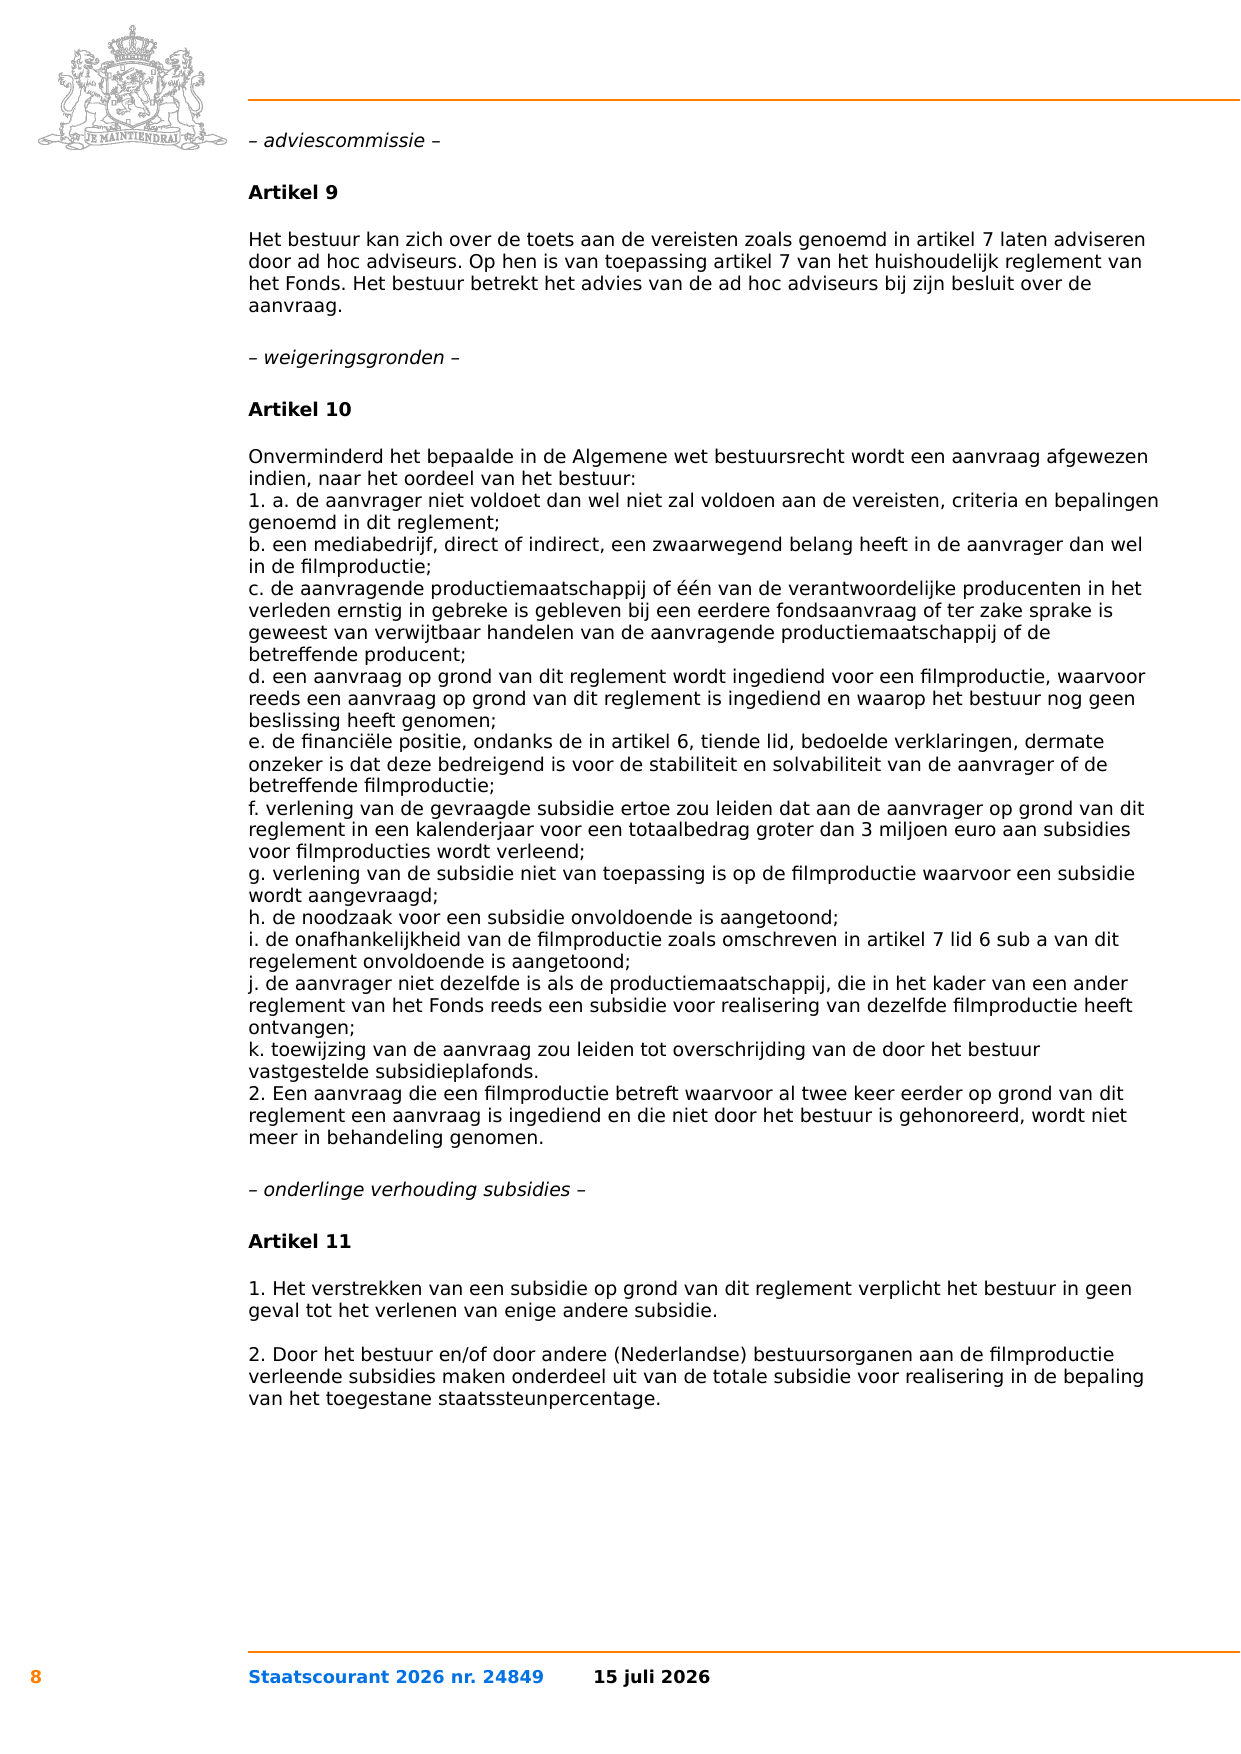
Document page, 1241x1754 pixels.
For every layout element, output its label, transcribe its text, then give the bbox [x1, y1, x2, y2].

text i. de onafhankelijkheid van de filmproductie zoals omschreven in artikel 7 lid 6 sub a van dit regelement onvoldoende is aangetoond; [248, 929, 1163, 973]
text g. verlening van de subsidie niet van toepassing is op de filmproductie waarvoor een subsidie wordt aangevraagd; [248, 863, 1163, 907]
text 1. a. de aanvrager niet voldoet dan wel niet zal voldoen aan de vereisten, criteria en bepalingen genoemd in dit reglement; [248, 490, 1163, 534]
text f. verlening van de gevraagde subsidie ertoe zou leiden dat aan de aanvrager op grond van dit reglement in een kalenderjaar voor een totaalbedrag groter dan 3 miljoen euro aan subsidies voor filmproducties wordt verleend; [248, 797, 1163, 863]
text 1. Het verstrekken van een subsidie op grond van dit reglement verplicht het bestuur in geen geval tot het verlenen van enige andere subsidie. [248, 1278, 1163, 1322]
text k. toewijzing van de aanvraag zou leiden tot overschrijding van de door het bestuur vastgestelde subsidieplafonds. [248, 1039, 1163, 1083]
picture [38, 25, 227, 150]
subtitle – weigeringsgronden – [248, 347, 1163, 369]
text 2. Een aanvraag die een filmproductie betreft waarvoor al twee keer eerder op grond van dit reglement een aanvraag is ingediend en die niet door het bestuur is gehonoreerd, wordt niet meer in behandeling genomen. [248, 1083, 1163, 1149]
text b. een mediabedrijf, direct of indirect, een zwaarwegend belang heeft in de aanvrager dan wel in de filmproductie; [248, 534, 1163, 578]
subtitle Artikel 9 [248, 182, 1163, 204]
subtitle Artikel 11 [248, 1231, 1163, 1253]
text d. een aanvraag op grond van dit reglement wordt ingediend voor een filmproductie, waarvoor reeds een aanvraag op grond van dit reglement is ingediend en waarop het bestuur nog geen beslissing heeft genomen; [248, 666, 1163, 731]
text Het bestuur kan zich over de toets aan de vereisten zoals genoemd in artikel 7 laten adviseren door ad hoc adviseurs. Op hen is van toepassing artikel 7 van het huishoudelijk reglement van het Fonds. Het bestuur betrekt het advies van de ad hoc adviseurs bij zijn besluit over de aanvraag. [248, 229, 1163, 317]
text j. de aanvrager niet dezelfde is als de productiemaatschappij, die in het kader van een ander reglement van het Fonds reeds een subsidie voor realisering van dezelfde filmproductie heeft ontvangen; [248, 973, 1163, 1039]
subtitle Artikel 10 [248, 399, 1163, 421]
subtitle – onderlinge verhouding subsidies – [248, 1179, 1163, 1201]
text e. de financiële positie, ondanks de in artikel 6, tiende lid, bedoelde verklaringen, dermate onzeker is dat deze bedreigend is voor de stabiliteit en solvabiliteit van de aanvrager of de betreffende filmproductie; [248, 731, 1163, 797]
text c. de aanvragende productiemaatschappij of één van de verantwoordelijke producenten in het verleden ernstig in gebreke is gebleven bij een eerdere fondsaanvraag of ter zake sprake is geweest van verwijtbaar handelen van de aanvragende productiemaatschappij of de betreffende producent; [248, 578, 1163, 666]
subtitle – adviescommissie – [248, 130, 1163, 152]
text h. de noodzaak voor een subsidie onvoldoende is aangetoond; [248, 907, 1163, 929]
text 2. Door het bestuur en/of door andere (Nederlandse) bestuursorganen aan de filmproductie verleende subsidies maken onderdeel uit van de totale subsidie voor realisering in de bepaling van het toegestane staatssteunpercentage. [248, 1344, 1163, 1410]
text Onverminderd het bepaalde in de Algemene wet bestuursrecht wordt een aanvraag afgewezen indien, naar het oordeel van het bestuur: [248, 446, 1163, 490]
